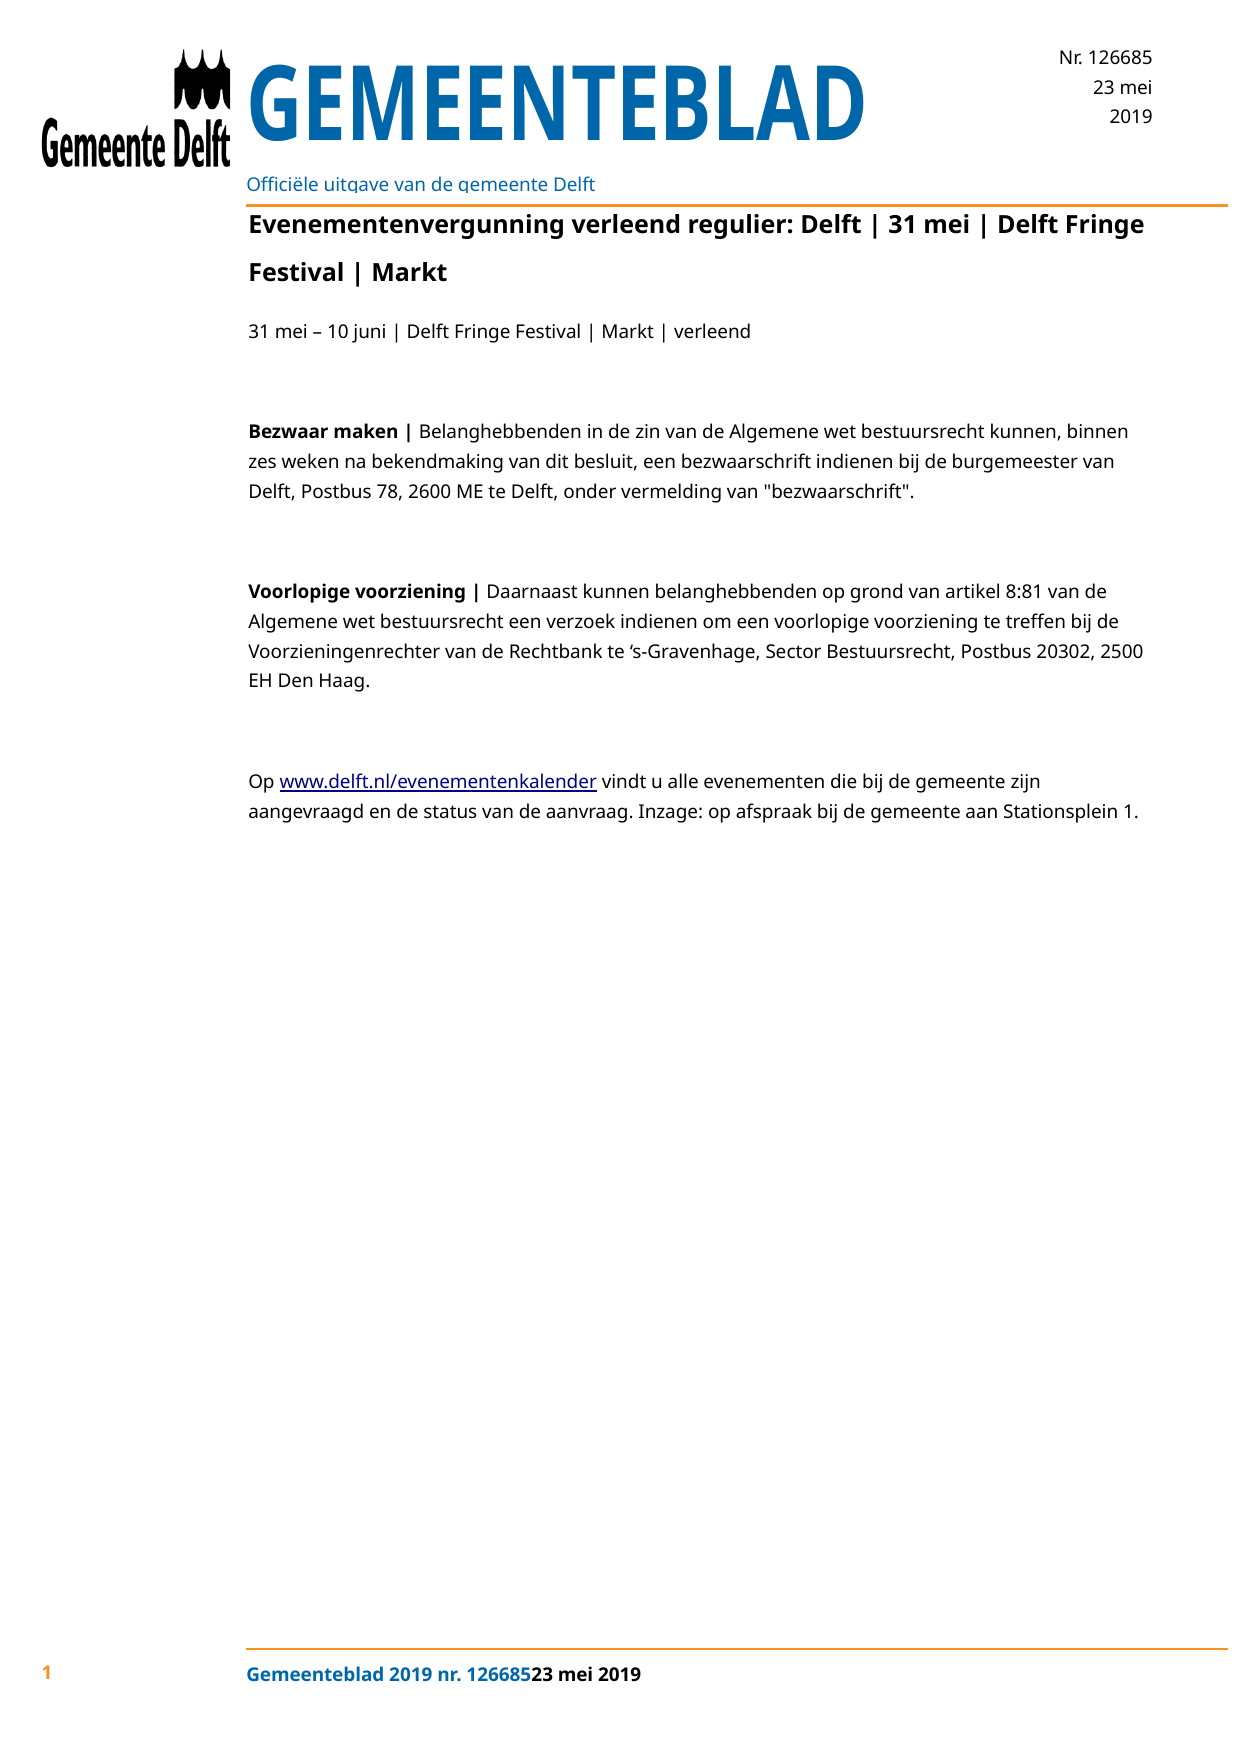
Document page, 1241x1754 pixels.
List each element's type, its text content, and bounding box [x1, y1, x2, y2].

text Evenementenvergunning verleend regulier: Delft | 31 mei | Delft Fringe Festival | Markt [248, 207, 1152, 288]
text Voorlopige voorziening | Daarnaast kunnen belanghebbenden op grond van artikel 8:81 van de Algemene wet bestuursrecht een verzoek indienen om een voorlopige voorziening te treffen bij de Voorzieningenrechter van de Rechtbank te ‘s-Gravenhage, Sector Bestuursrecht, Postbus 20302, 2500 EH Den Haag. [248, 579, 1152, 693]
text Bezwaar maken | Belanghebbenden in de zin van de Algemene wet bestuursrecht kunnen, binnen zes weken na bekendmaking van dit besluit, een bezwaarschrift indienen bij de burgemeester van Delft, Postbus 78, 2600 ME te Delft, onder vermelding van "bezwaarschrift". [248, 419, 1152, 504]
text Op www.delft.nl/evenementenkalender vindt u alle evenementen die bij de gemeente zijn aangevraagd en de status van de aanvraag. Inzage: op afspraak bij de gemeente aan Stationsplein 1. [248, 768, 1152, 824]
text 31 mei – 10 juni | Delft Fringe Festival | Markt | verleend [248, 318, 1152, 344]
picture [41, 47, 231, 172]
